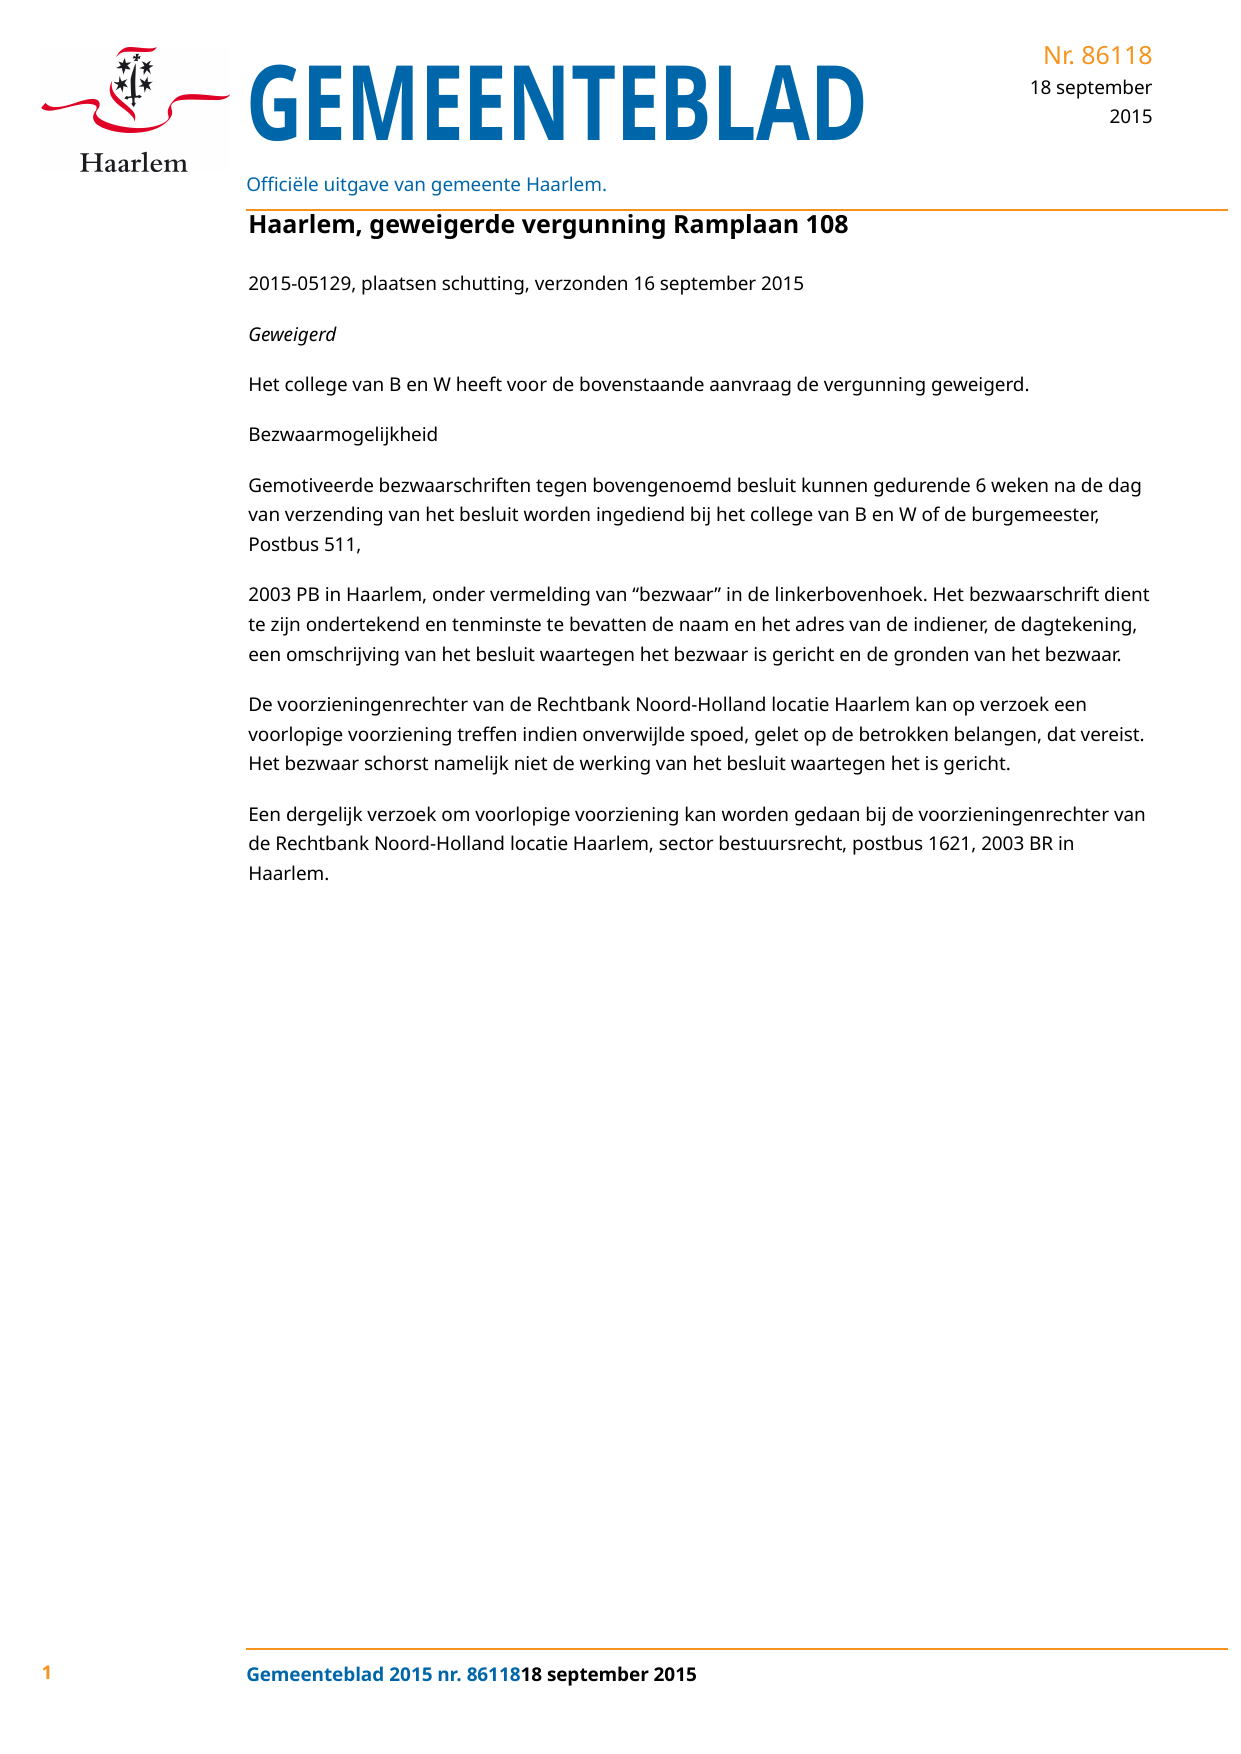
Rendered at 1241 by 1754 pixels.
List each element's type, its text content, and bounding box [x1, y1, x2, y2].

text Haarlem, geweigerde vergunning Ramplaan 108 [248, 211, 1152, 241]
text Een dergelijk verzoek om voorlopige voorziening kan worden gedaan bij de voorzieningenrechter van de Rechtbank Noord-Holland locatie Haarlem, sector bestuursrecht, postbus 1621, 2003 BR in Haarlem. [248, 801, 1152, 886]
text Geweigerd [248, 321, 1152, 346]
text 2003 PB in Haarlem, onder vermelding van “bezwaar” in de linkerbovenhoek. Het bezwaarschrift dient te zijn ondertekend en tenminste te bevatten de naam en het adres van de indiener, de dagtekening, een omschrijving van het besluit waartegen het bezwaar is gericht en de gronden van het bezwaar. [248, 582, 1152, 666]
text Gemotiveerde bezwaarschriften tegen bovengenoemd besluit kunnen gedurende 6 weken na de dag van verzending van het besluit worden ingediend bij het college van B en W of de burgemeester, Postbus 511, [248, 472, 1152, 557]
text Het college van B en W heeft voor de bovenstaande aanvraag de vergunning geweigerd. [248, 371, 1152, 397]
text De voorzieningenrechter van de Rechtbank Noord-Holland locatie Haarlem kan op verzoek een voorlopige voorziening treffen indien onverwijlde spoed, gelet op de betrokken belangen, dat vereist. Het bezwaar schorst namelijk niet de werking van het besluit waartegen het is gericht. [248, 691, 1152, 776]
picture [41, 47, 231, 172]
text Bezwaarmogelijkheid [248, 422, 1152, 447]
text 2015-05129, plaatsen schutting, verzonden 16 september 2015 [248, 270, 1152, 296]
